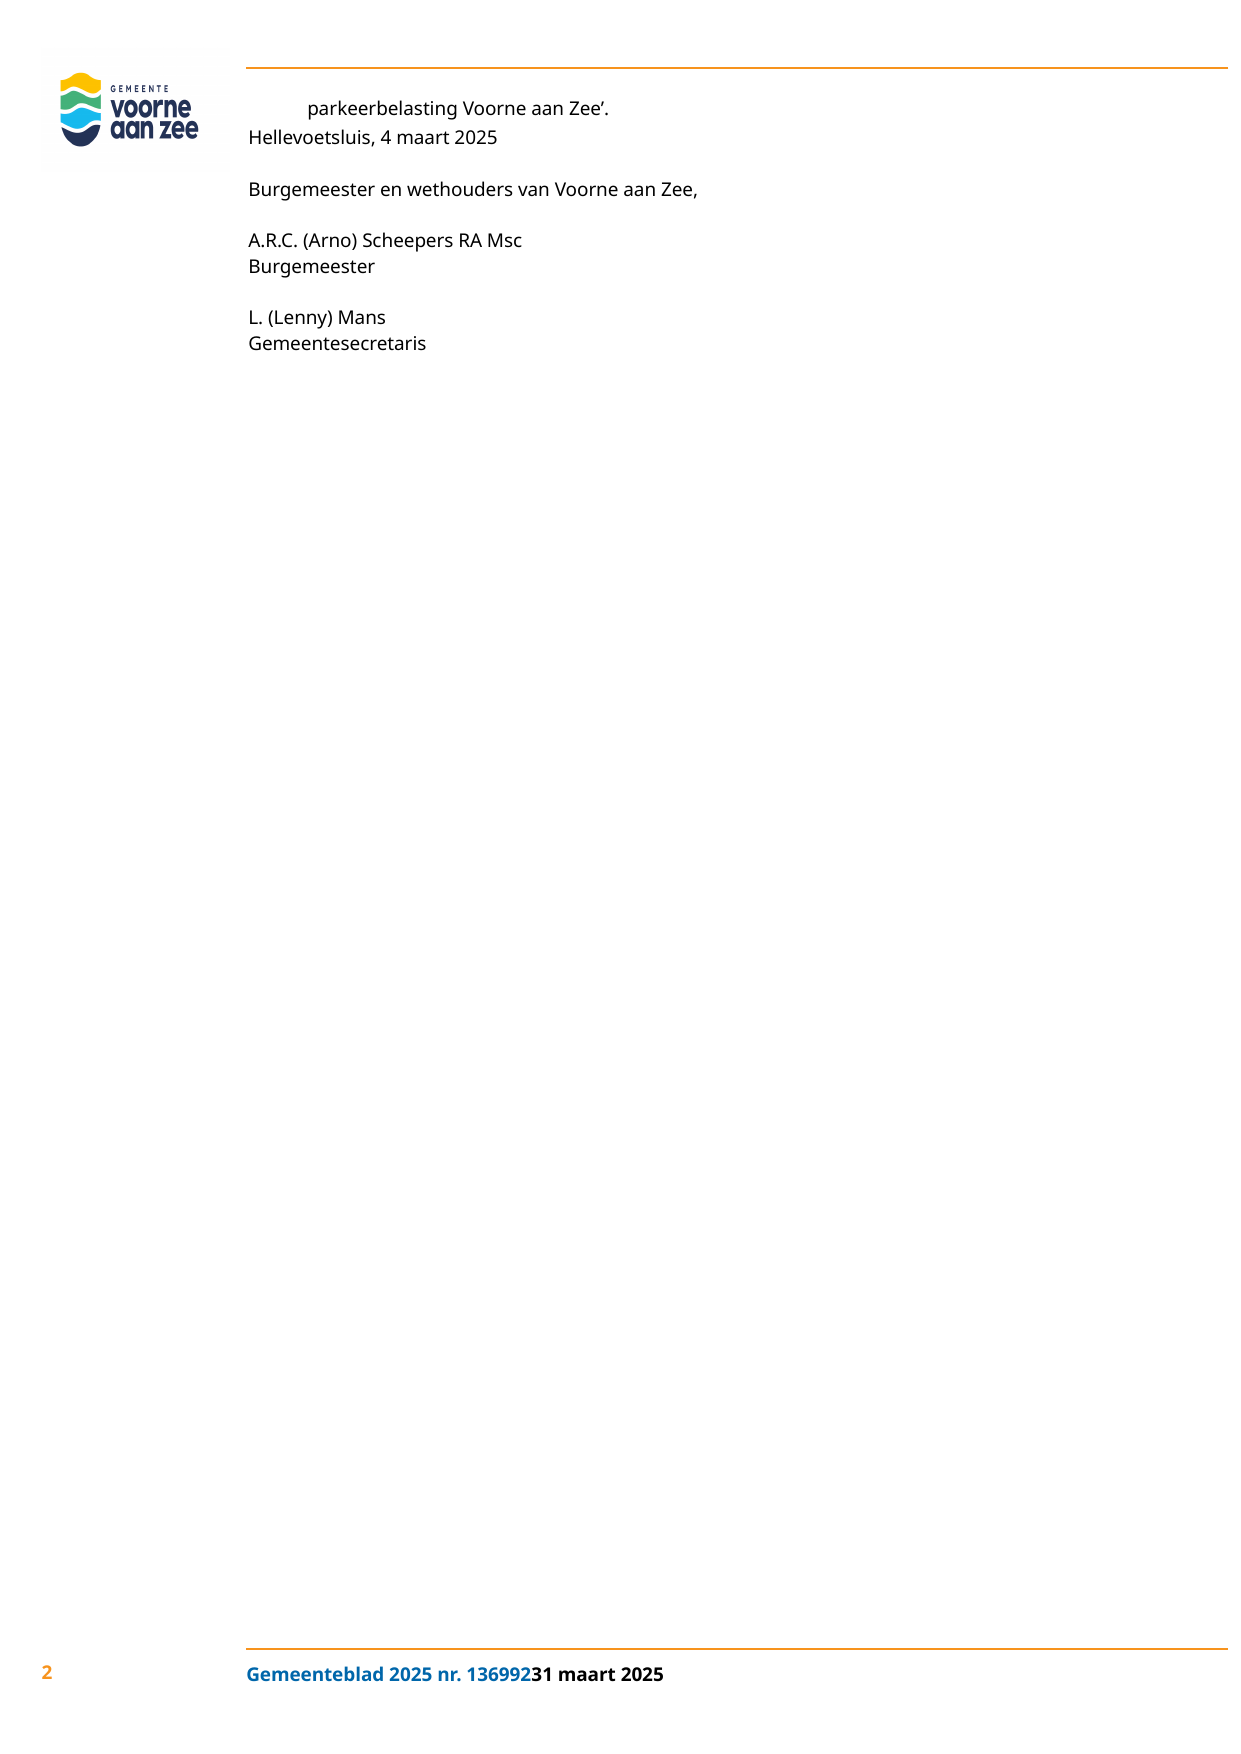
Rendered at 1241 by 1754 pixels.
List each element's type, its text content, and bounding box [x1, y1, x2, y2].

text L. (Lenny) Mans [248, 304, 1152, 330]
text A.R.C. (Arno) Scheepers RA Msc [248, 227, 1152, 253]
text Burgemeester en wethouders van Voorne aan Zee, [248, 176, 1152, 202]
picture [41, 47, 231, 172]
list parkeerbelasting Voorne aan Zee’. [248, 95, 1152, 121]
text Hellevoetsluis, 4 maart 2025 [248, 124, 1152, 150]
text Gemeentesecretaris [248, 330, 1152, 356]
text Burgemeester [248, 253, 1152, 279]
